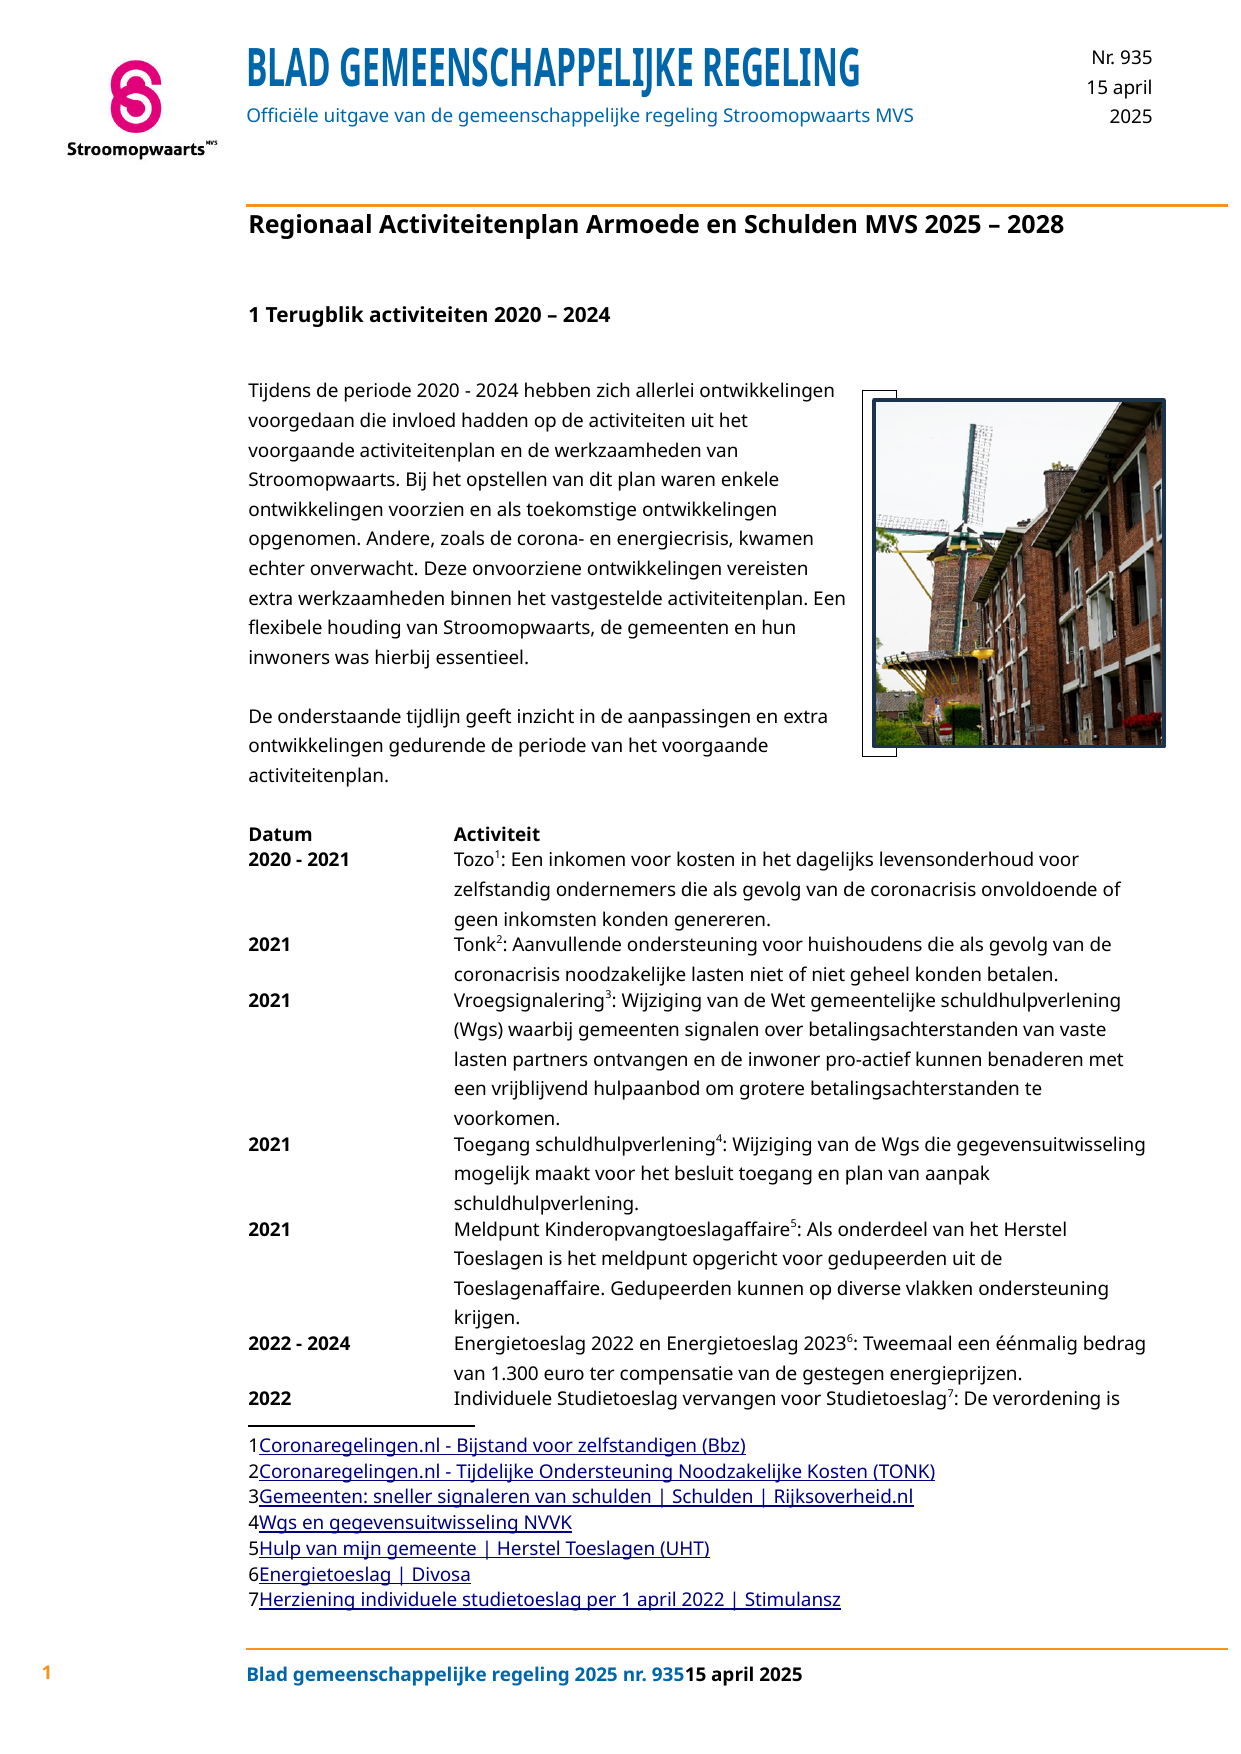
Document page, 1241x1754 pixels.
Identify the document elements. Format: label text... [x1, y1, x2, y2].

table_cell Toegang schuldhulpverlening: Wijziging van de Wgs die gegevensuitwisseling mogelijk maakt voor het besluit toegang en plan van aanpak schuldhulpverlening. [454, 1131, 1152, 1216]
table_header [863, 391, 896, 398]
table_cell Energietoeslag 2022 en Energietoeslag 2023: Tweemaal een éénmalig bedrag van 1.300 euro ter compensatie van de gestegen energieprijzen. [454, 1330, 1152, 1386]
table_cell Vroegsignalering: Wijziging van de Wet gemeentelijke schuldhulpverlening (Wgs) waarbij gemeenten signalen over betalingsachterstanden van vaste lasten partners ontvangen en de inwoner pro-actief kunnen benaderen met een vrijblijvend hulpaanbod om grotere betalingsachterstanden te voorkomen. [454, 987, 1152, 1131]
table_cell 2020 - 2021 [248, 847, 454, 932]
table_cell 2021 [248, 987, 454, 1131]
text Regionaal Activiteitenplan Armoede en Schulden MVS 2025 – 2028 [248, 207, 1152, 241]
table_header [850, 378, 1152, 398]
table_cell 2021 [248, 932, 454, 987]
table_cell 2021 [248, 1131, 454, 1216]
table_cell 2022 - 2024 [248, 1330, 454, 1386]
picture [871, 398, 1167, 748]
table_header Activiteit [454, 821, 1152, 847]
table_header [850, 399, 1152, 788]
picture [41, 47, 231, 172]
table_cell Tonk: Aanvullende ondersteuning voor huishoudens die als gevolg van de coronacrisis noodzakelijke lasten niet of niet geheel konden betalen. [454, 932, 1152, 987]
table_cell Meldpunt Kinderopvangtoeslagaffaire: Als onderdeel van het Herstel Toeslagen is het meldpunt opgericht voor gedupeerden uit de Toeslagenaffaire. Gedupeerden kunnen op diverse vlakken ondersteuning krijgen. [454, 1216, 1152, 1330]
table_header Datum [248, 821, 454, 847]
table_cell Tozo: Een inkomen voor kosten in het dagelijks levensonderhoud voor zelfstandig ondernemers die als gevolg van de coronacrisis onvoldoende of geen inkomsten konden genereren. [454, 847, 1152, 932]
table_cell 2021 [248, 1216, 454, 1330]
text 1 Terugblik activiteiten 2020 – 2024 [248, 300, 1152, 328]
table_header [863, 399, 896, 756]
table_header Tijdens de periode 2020 - 2024 hebben zich allerlei ontwikkelingen voorgedaan die invloed hadden op de activiteiten uit het voorgaande activiteitenplan en de werkzaamheden van Stroomopwaarts. Bij het opstellen van dit plan waren enkele ontwikkelingen voorzien en als toekomstige ontwikkelingen opgenomen. Andere, zoals de corona- en energiecrisis, kwamen echter onverwacht. Deze onvoorziene ontwikkelingen vereisten extra werkzaamheden binnen het vastgestelde activiteitenplan. Een flexibele houding van Stroomopwaarts, de gemeenten en hun inwoners was hierbij essentieel. De onderstaande tijdlijn geeft inzicht in de aanpassingen en extra ontwikkelingen gedurende de periode van het voorgaande activiteitenplan. [248, 378, 850, 788]
table_cell 2022 [248, 1386, 454, 1411]
table_cell Individuele Studietoeslag vervangen voor Studietoeslag: De verordening is [454, 1386, 1152, 1411]
